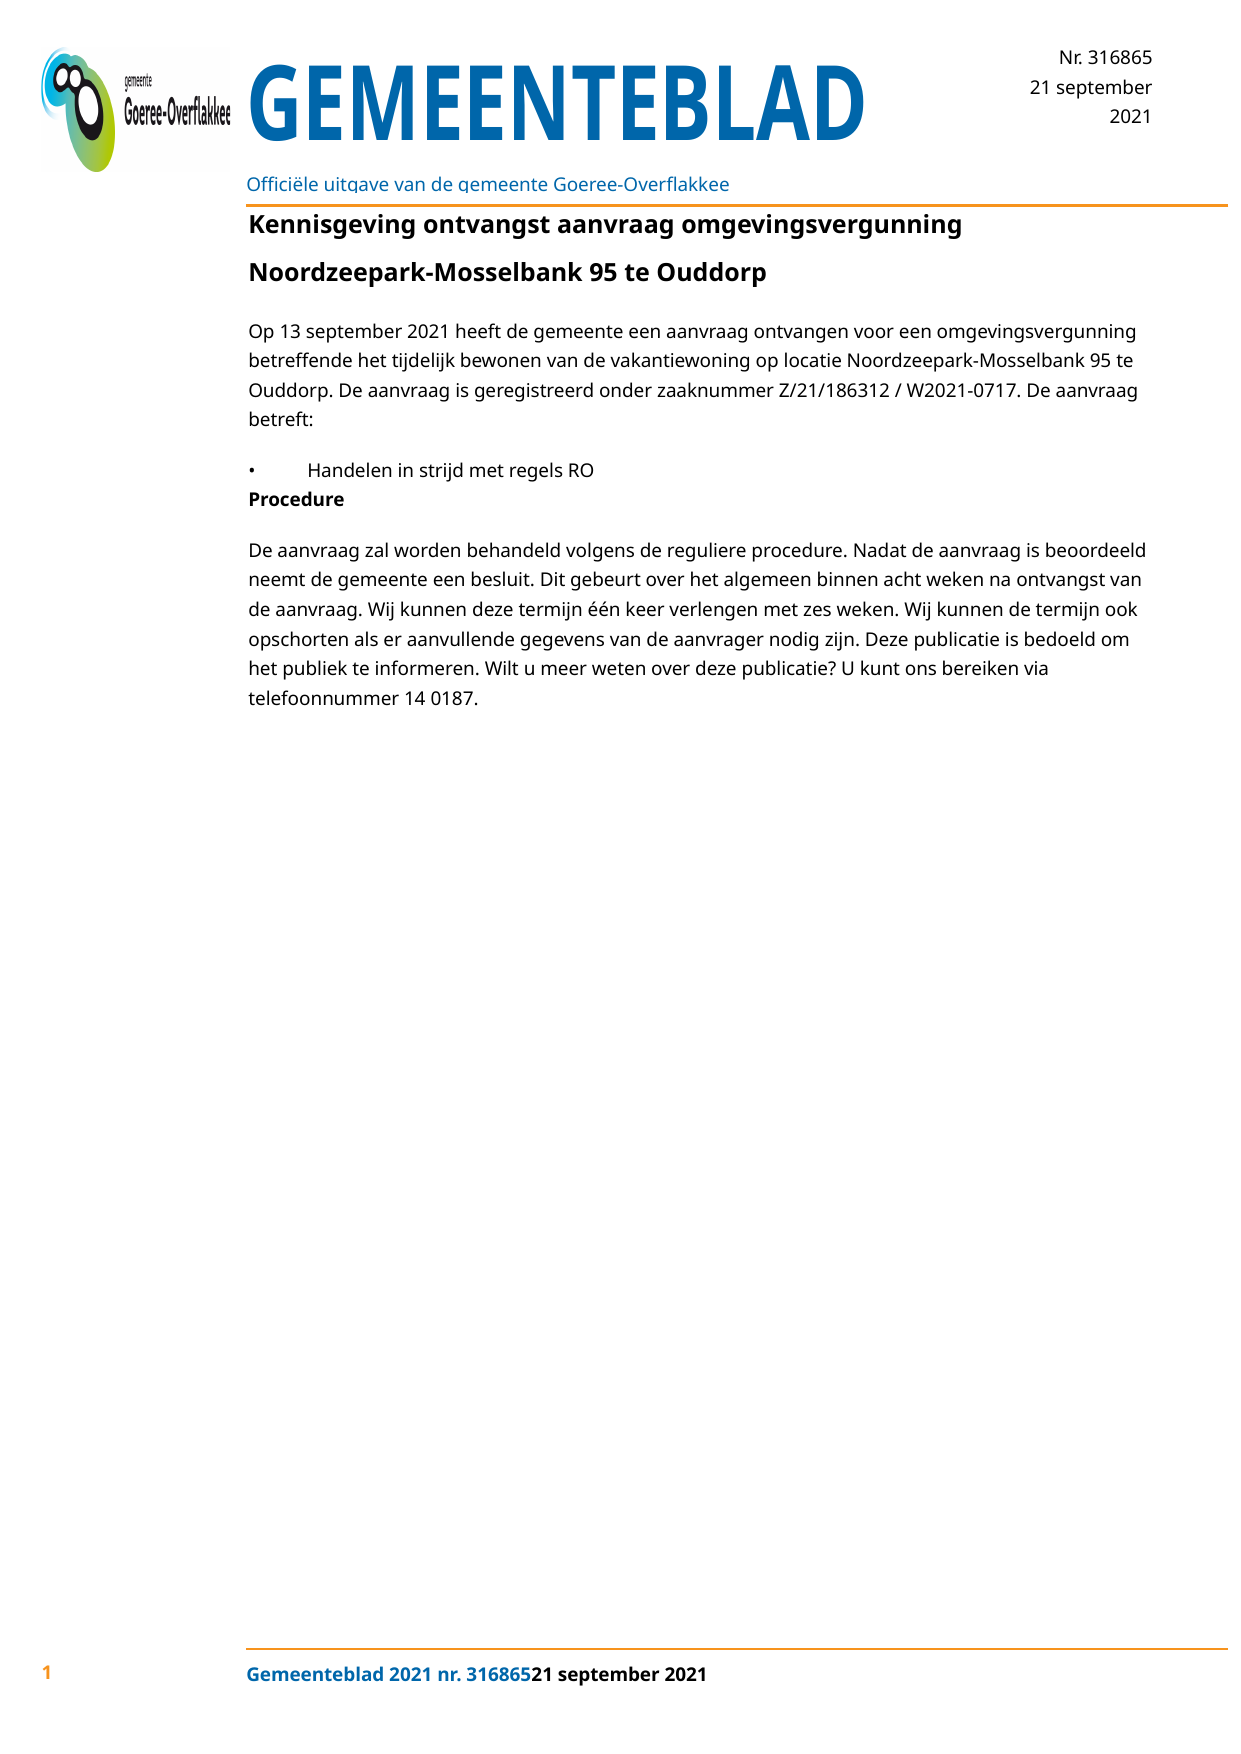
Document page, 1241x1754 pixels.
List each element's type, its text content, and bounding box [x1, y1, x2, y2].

text De aanvraag zal worden behandeld volgens de reguliere procedure. Nadat de aanvraag is beoordeeld neemt de gemeente een besluit. Dit gebeurt over het algemeen binnen acht weken na ontvangst van de aanvraag. Wij kunnen deze termijn één keer verlengen met zes weken. Wij kunnen de termijn ook opschorten als er aanvullende gegevens van de aanvrager nodig zijn. Deze publicatie is bedoeld om het publiek te informeren. Wilt u meer weten over deze publicatie? U kunt ons bereiken via telefoonnummer 14 0187. [248, 537, 1152, 711]
text Procedure [248, 487, 1152, 512]
text Kennisgeving ontvangst aanvraag omgevingsvergunning Noordzeepark-Mosselbank 95 te Ouddorp [248, 207, 1152, 288]
list Handelen in strijd met regels RO [248, 457, 1152, 483]
picture [41, 47, 231, 172]
text Op 13 september 2021 heeft de gemeente een aanvraag ontvangen voor een omgevingsvergunning betreffende het tijdelijk bewonen van de vakantiewoning op locatie Noordzeepark-Mosselbank 95 te Ouddorp. De aanvraag is geregistreerd onder zaaknummer Z/21/186312 / W2021-0717. De aanvraag betreft: [248, 318, 1152, 432]
